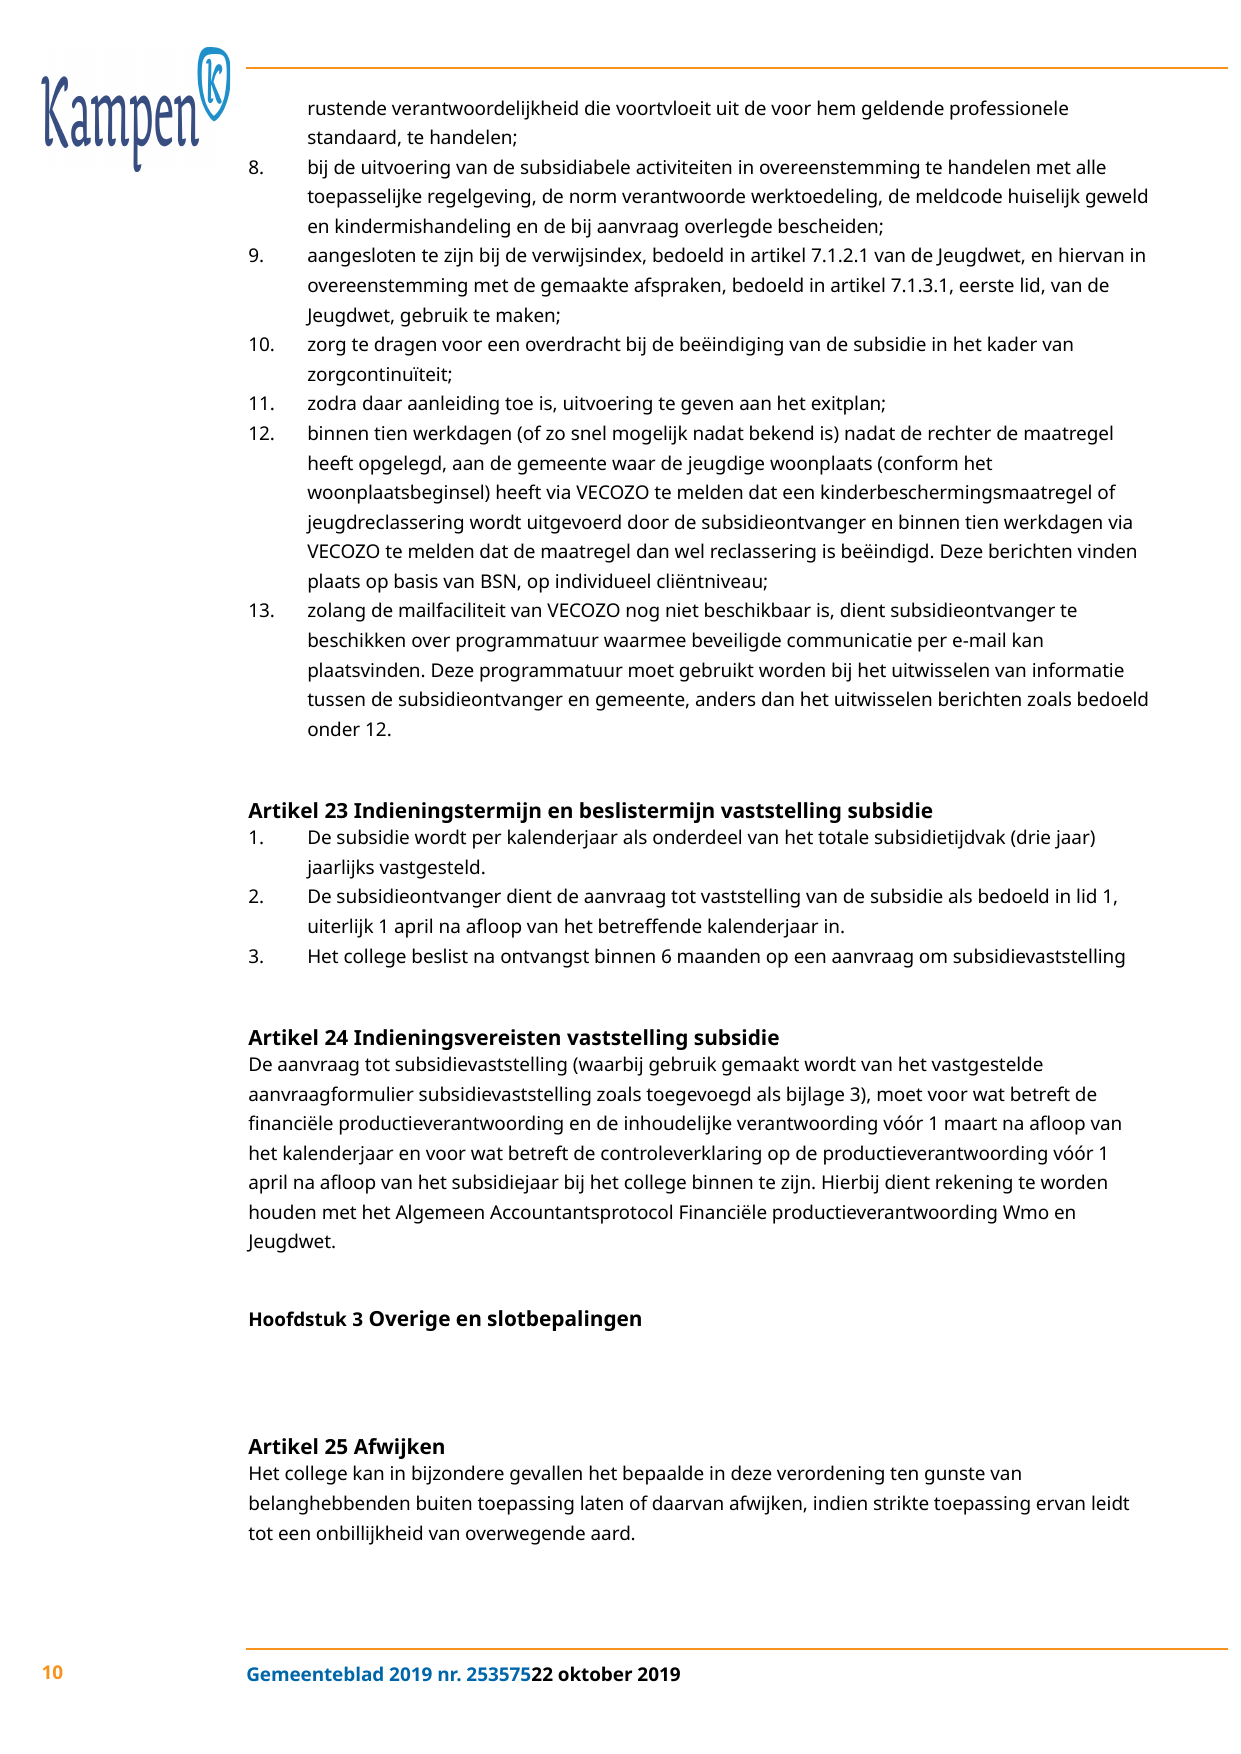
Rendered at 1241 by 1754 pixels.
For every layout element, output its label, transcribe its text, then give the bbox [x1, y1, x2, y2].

list Het college beslist na ontvangst binnen 6 maanden op een aanvraag om subsidievaststelling [248, 943, 1152, 968]
list zorg te dragen voor een overdracht bij de beëindiging van de subsidie in het kader van zorgcontinuïteit; [248, 331, 1152, 387]
list binnen tien werkdagen (of zo snel mogelijk nadat bekend is) nadat de rechter de maatregel heeft opgelegd, aan de gemeente waar de jeugdige woonplaats (conform het woonplaatsbeginsel) heeft via VECOZO te melden dat een kinderbeschermingsmaatregel of jeugdreclassering wordt uitgevoerd door de subsidieontvanger en binnen tien werkdagen via VECOZO te melden dat de maatregel dan wel reclassering is beëindigd. Deze berichten vinden plaats op basis van BSN, op individueel cliëntniveau; [248, 420, 1152, 594]
picture [41, 47, 231, 172]
list De subsidieontvanger dient de aanvraag tot vaststelling van de subsidie als bedoeld in lid 1, uiterlijk 1 april na afloop van het betreffende kalenderjaar in. [248, 884, 1152, 939]
list bij de uitvoering van de subsidiabele activiteiten in overeenstemming te handelen met alle toepasselijke regelgeving, de norm verantwoorde werktoedeling, de meldcode huiselijk geweld en kindermishandeling en de bij aanvraag overlegde bescheiden; [248, 154, 1152, 239]
text Hoofdstuk 3 Overige en slotbepalingen [248, 1304, 1152, 1332]
list zolang de mailfaciliteit van VECOZO nog niet beschikbaar is, dient subsidieontvanger te beschikken over programmatuur waarmee beveiligde communicatie per e-mail kan plaatsvinden. Deze programmatuur moet gebruikt worden bij het uitwisselen van informatie tussen de subsidieontvanger en gemeente, anders dan het uitwisselen berichten zoals bedoeld onder 12. [248, 598, 1152, 742]
list zodra daar aanleiding toe is, uitvoering te geven aan het exitplan; [248, 391, 1152, 416]
text De aanvraag tot subsidievaststelling (waarbij gebruik gemaakt wordt van het vastgestelde aanvraagformulier subsidievaststelling zoals toegevoegd als bijlage 3), moet voor wat betreft de financiële productieverantwoording en de inhoudelijke verantwoording vóór 1 maart na afloop van het kalenderjaar en voor wat betreft de controleverklaring op de productieverantwoording vóór 1 april na afloop van het subsidiejaar bij het college binnen te zijn. Hierbij dient rekening te worden houden met het Algemeen Accountantsprotocol Financiële productieverantwoording Wmo en Jeugdwet. [248, 1051, 1152, 1254]
list aangesloten te zijn bij de verwijsindex, bedoeld in artikel 7.1.2.1 van de Jeugdwet, en hiervan in overeenstemming met de gemaakte afspraken, bedoeld in artikel 7.1.3.1, eerste lid, van de Jeugdwet, gebruik te maken; [248, 243, 1152, 328]
list De subsidie wordt per kalenderjaar als onderdeel van het totale subsidietijdvak (drie jaar) jaarlijks vastgesteld. [248, 824, 1152, 880]
list rustende verantwoordelijkheid die voortvloeit uit de voor hem geldende professionele standaard, te handelen; [248, 95, 1152, 150]
text Het college kan in bijzondere gevallen het bepaalde in deze verordening ten gunste van belanghebbenden buiten toepassing laten of daarvan afwijken, indien strikte toepassing ervan leidt tot een onbillijkheid van overwegende aard. [248, 1461, 1152, 1545]
text Artikel 23 Indieningstermijn en beslistermijn vaststelling subsidie [248, 796, 1152, 824]
text Artikel 25 Afwijken [248, 1432, 1152, 1461]
text Artikel 24 Indieningsvereisten vaststelling subsidie [248, 1023, 1152, 1051]
